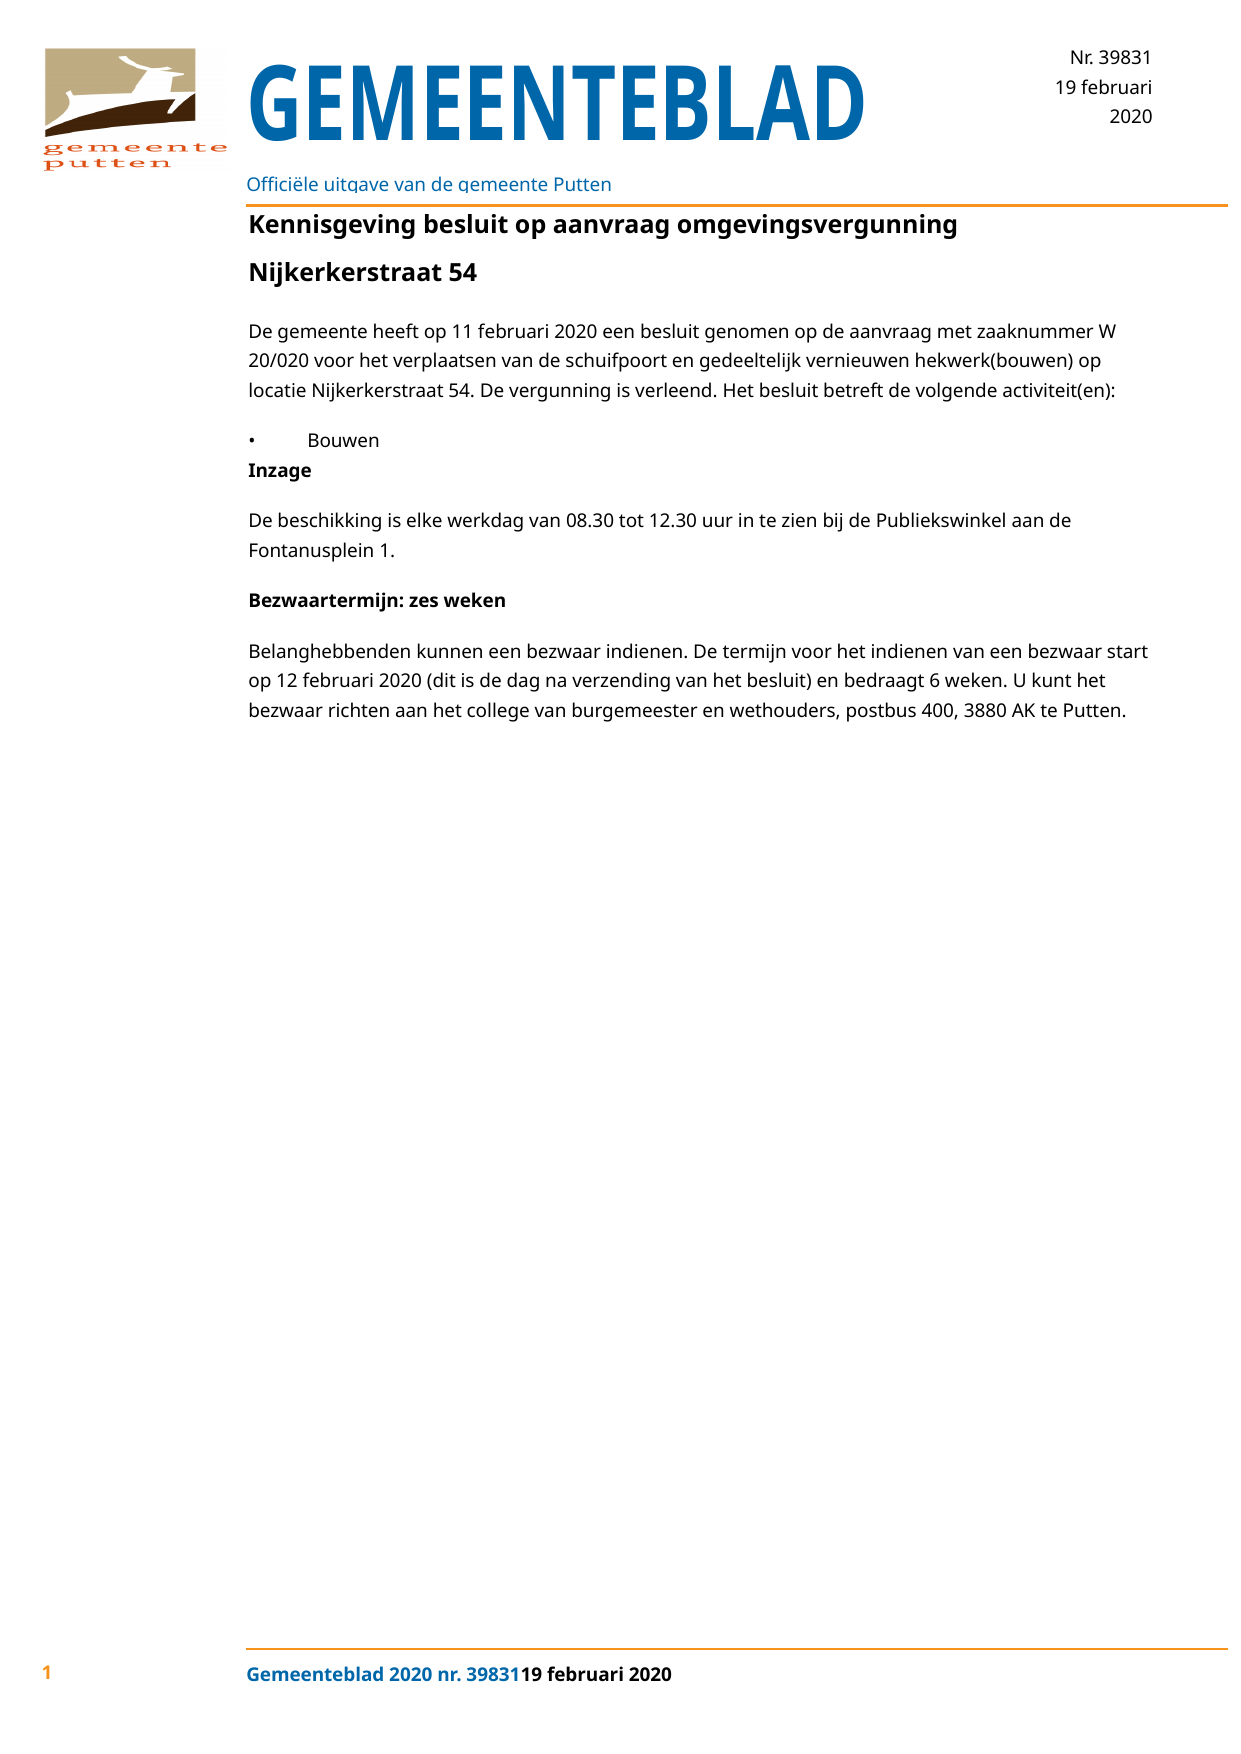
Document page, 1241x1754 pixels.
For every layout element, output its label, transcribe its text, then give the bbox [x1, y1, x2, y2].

text De gemeente heeft op 11 februari 2020 een besluit genomen op de aanvraag met zaaknummer W 20/020 voor het verplaatsen van de schuifpoort en gedeeltelijk vernieuwen hekwerk(bouwen) op locatie Nijkerkerstraat 54. De vergunning is verleend. Het besluit betreft de volgende activiteit(en): [248, 318, 1152, 403]
text Kennisgeving besluit op aanvraag omgevingsvergunning Nijkerkerstraat 54 [248, 207, 1152, 288]
picture [41, 47, 231, 172]
text Belanghebbenden kunnen een bezwaar indienen. De termijn voor het indienen van een bezwaar start op 12 februari 2020 (dit is de dag na verzending van het besluit) en bedraagt 6 weken. U kunt het bezwaar richten aan het college van burgemeester en wethouders, postbus 400, 3880 AK te Putten. [248, 638, 1152, 723]
list Bouwen [248, 427, 1152, 453]
text Bezwaartermijn: zes weken [248, 587, 1152, 613]
text Inzage [248, 457, 1152, 483]
text De beschikking is elke werkdag van 08.30 tot 12.30 uur in te zien bij de Publiekswinkel aan de Fontanusplein 1. [248, 507, 1152, 563]
